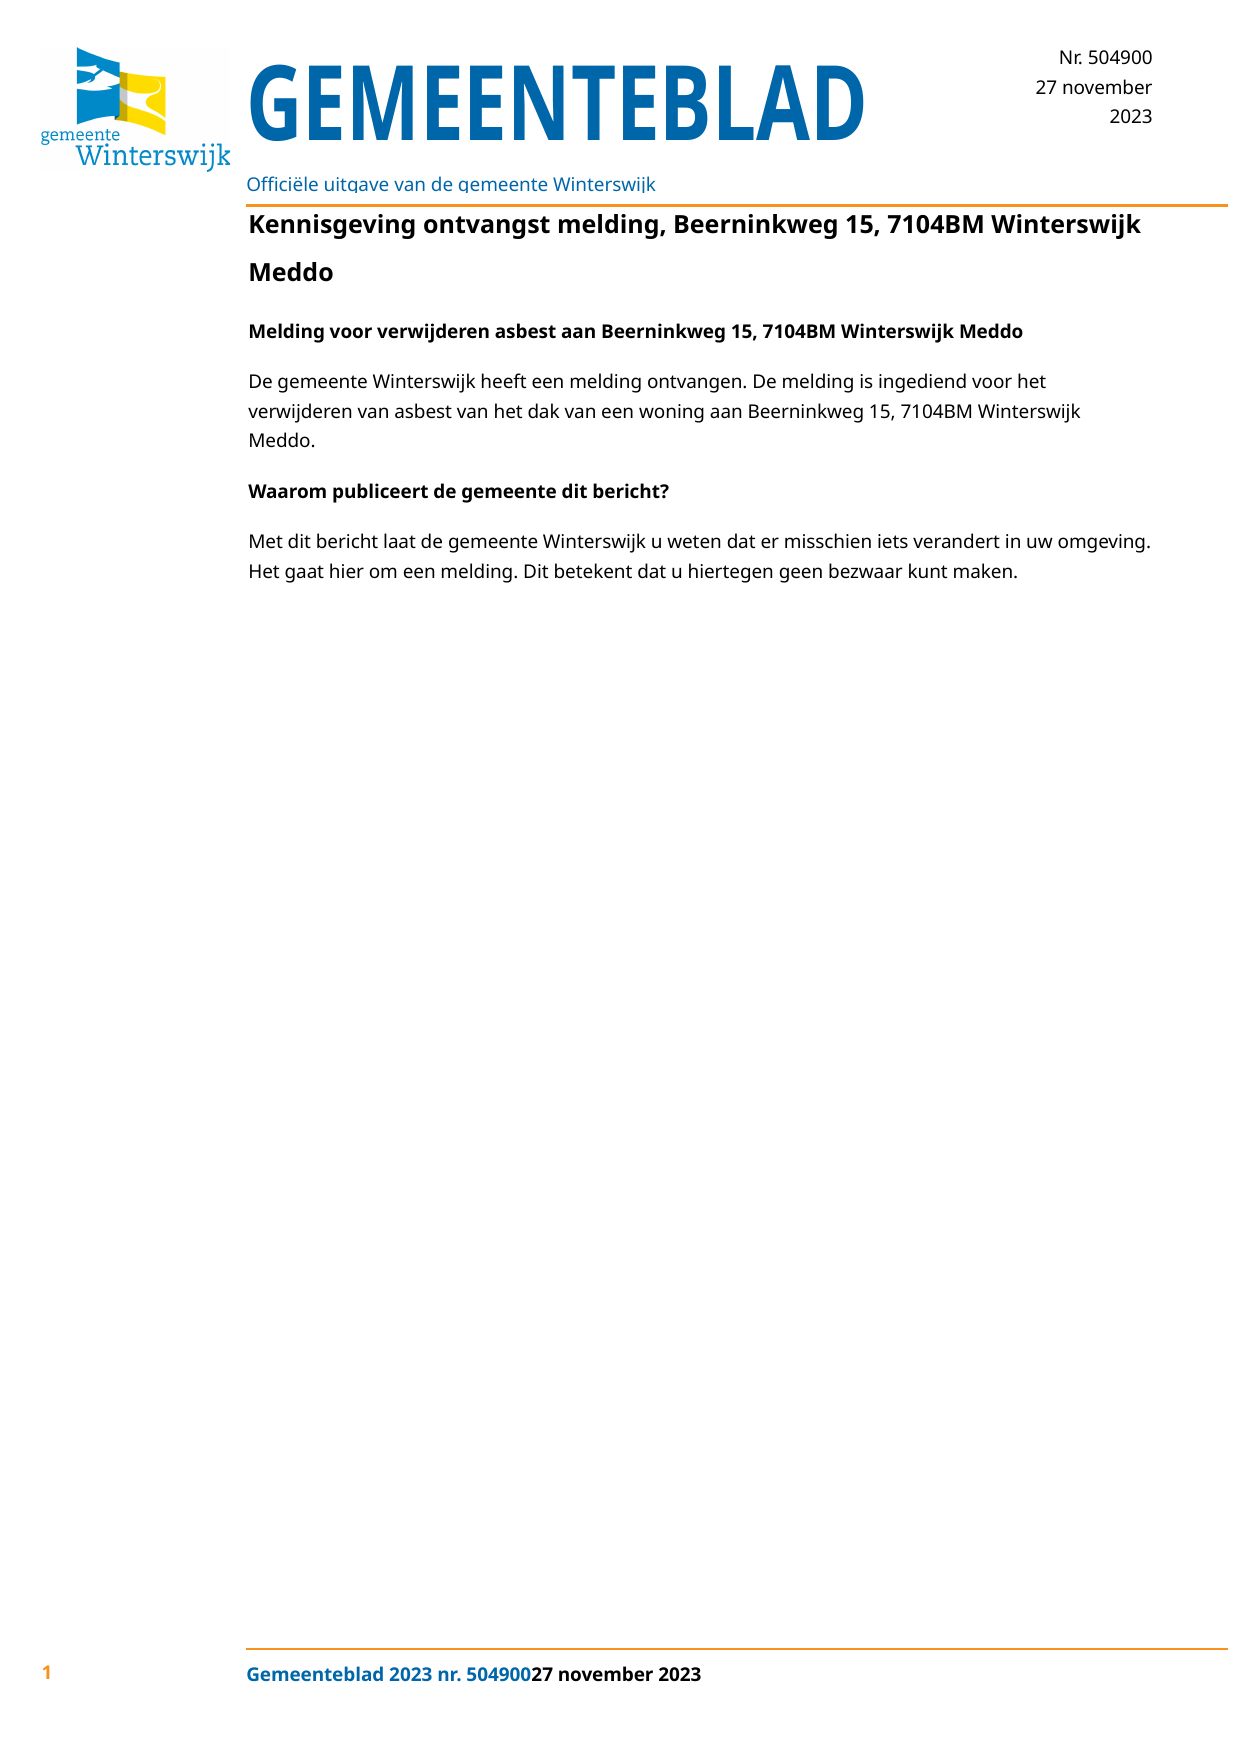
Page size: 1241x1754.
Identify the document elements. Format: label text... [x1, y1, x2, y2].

picture [225, 153, 231, 162]
text De gemeente Winterswijk heeft een melding ontvangen. De melding is ingediend voor het verwijderen van asbest van het dak van een woning aan Beerninkweg 15, 7104BM Winterswijk Meddo. [248, 368, 1152, 453]
text Met dit bericht laat de gemeente Winterswijk u weten dat er misschien iets verandert in uw omgeving. Het gaat hier om een melding. Dit betekent dat u hiertegen geen bezwaar kunt maken. [248, 528, 1152, 584]
text Kennisgeving ontvangst melding, Beerninkweg 15, 7104BM Winterswijk Meddo [248, 207, 1152, 288]
text Melding voor verwijderen asbest aan Beerninkweg 15, 7104BM Winterswijk Meddo [248, 318, 1152, 344]
picture [41, 47, 231, 172]
text Waarom publiceert de gemeente dit bericht? [248, 478, 1152, 504]
